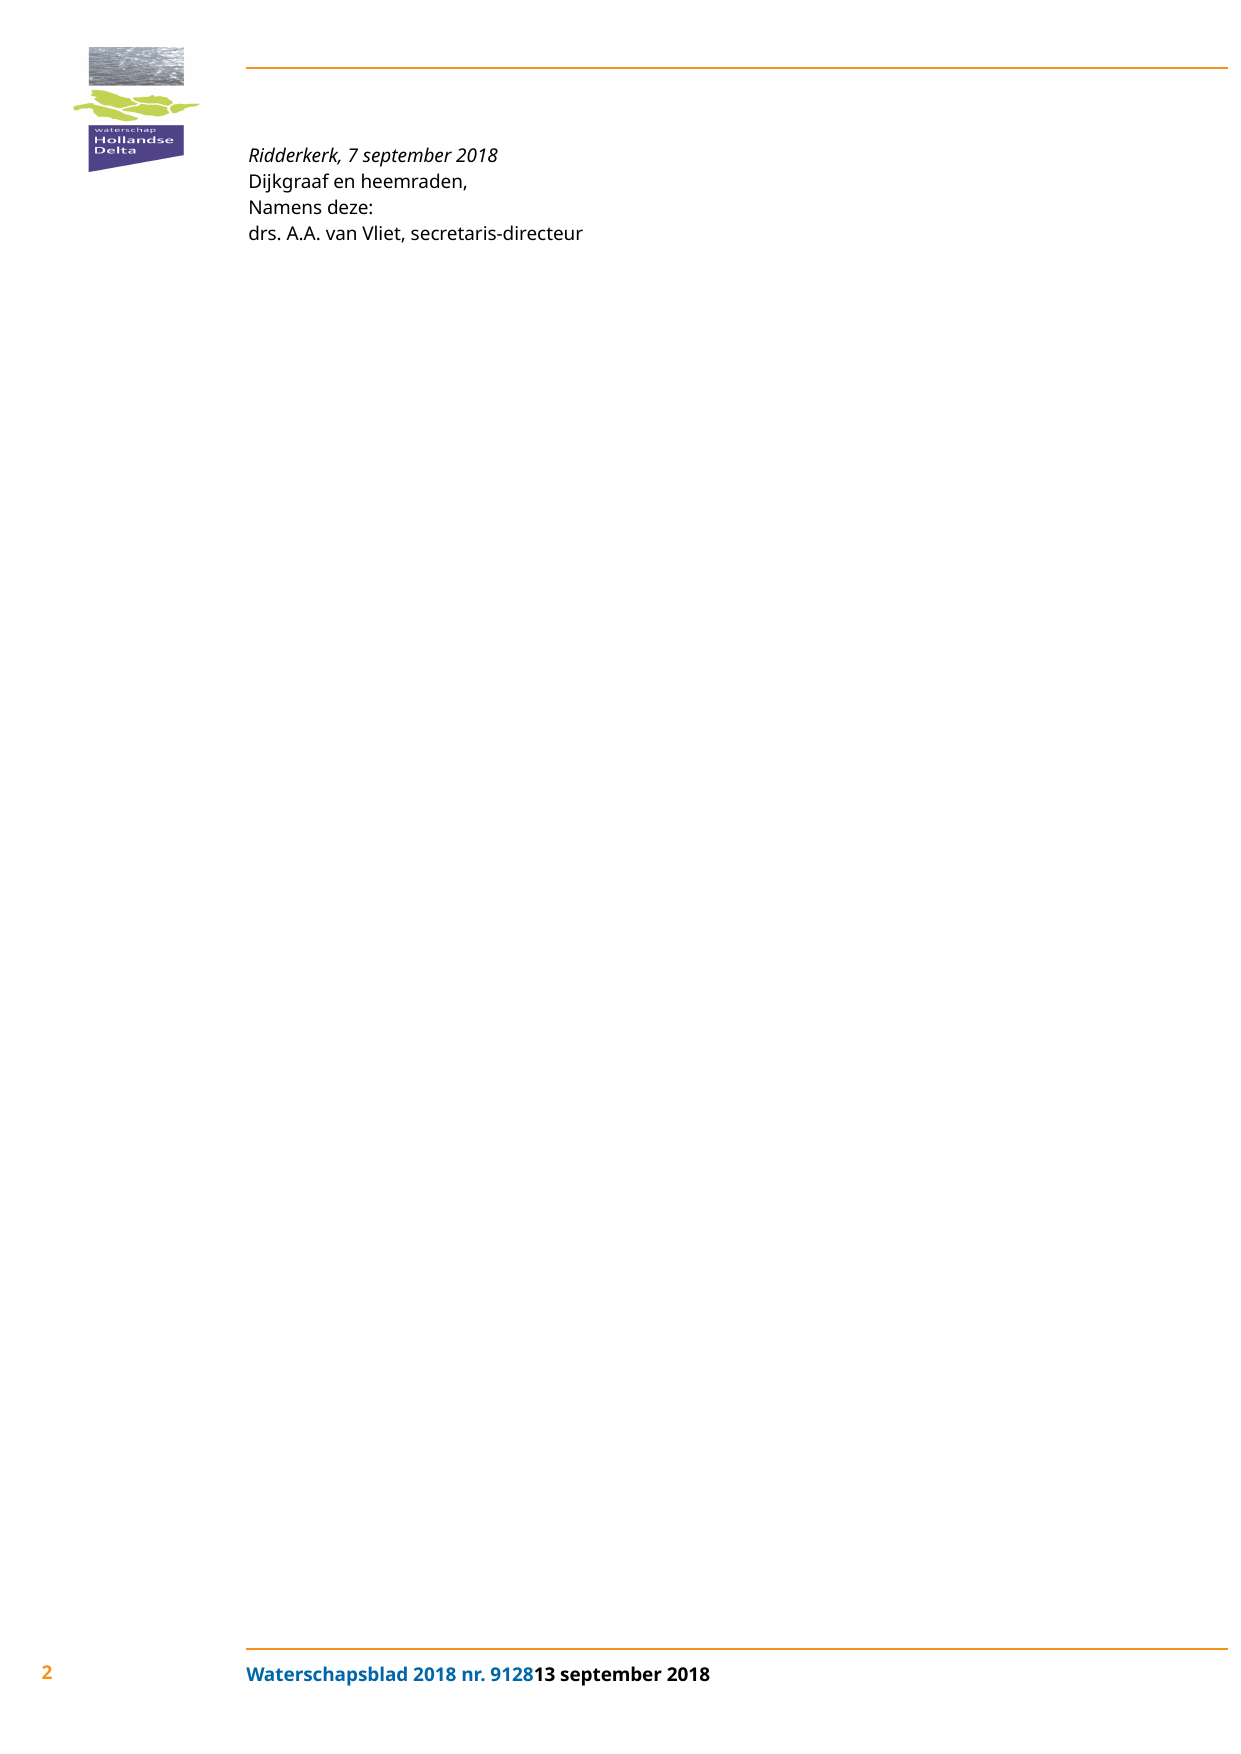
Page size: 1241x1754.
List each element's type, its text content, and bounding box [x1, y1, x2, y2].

picture [41, 47, 231, 172]
text Ridderkerk, 7 september 2018 [248, 143, 1152, 168]
text Namens deze: [248, 194, 1152, 220]
text drs. A.A. van Vliet, secretaris-directeur [248, 220, 1152, 246]
text Dijkgraaf en heemraden, [248, 168, 1152, 194]
